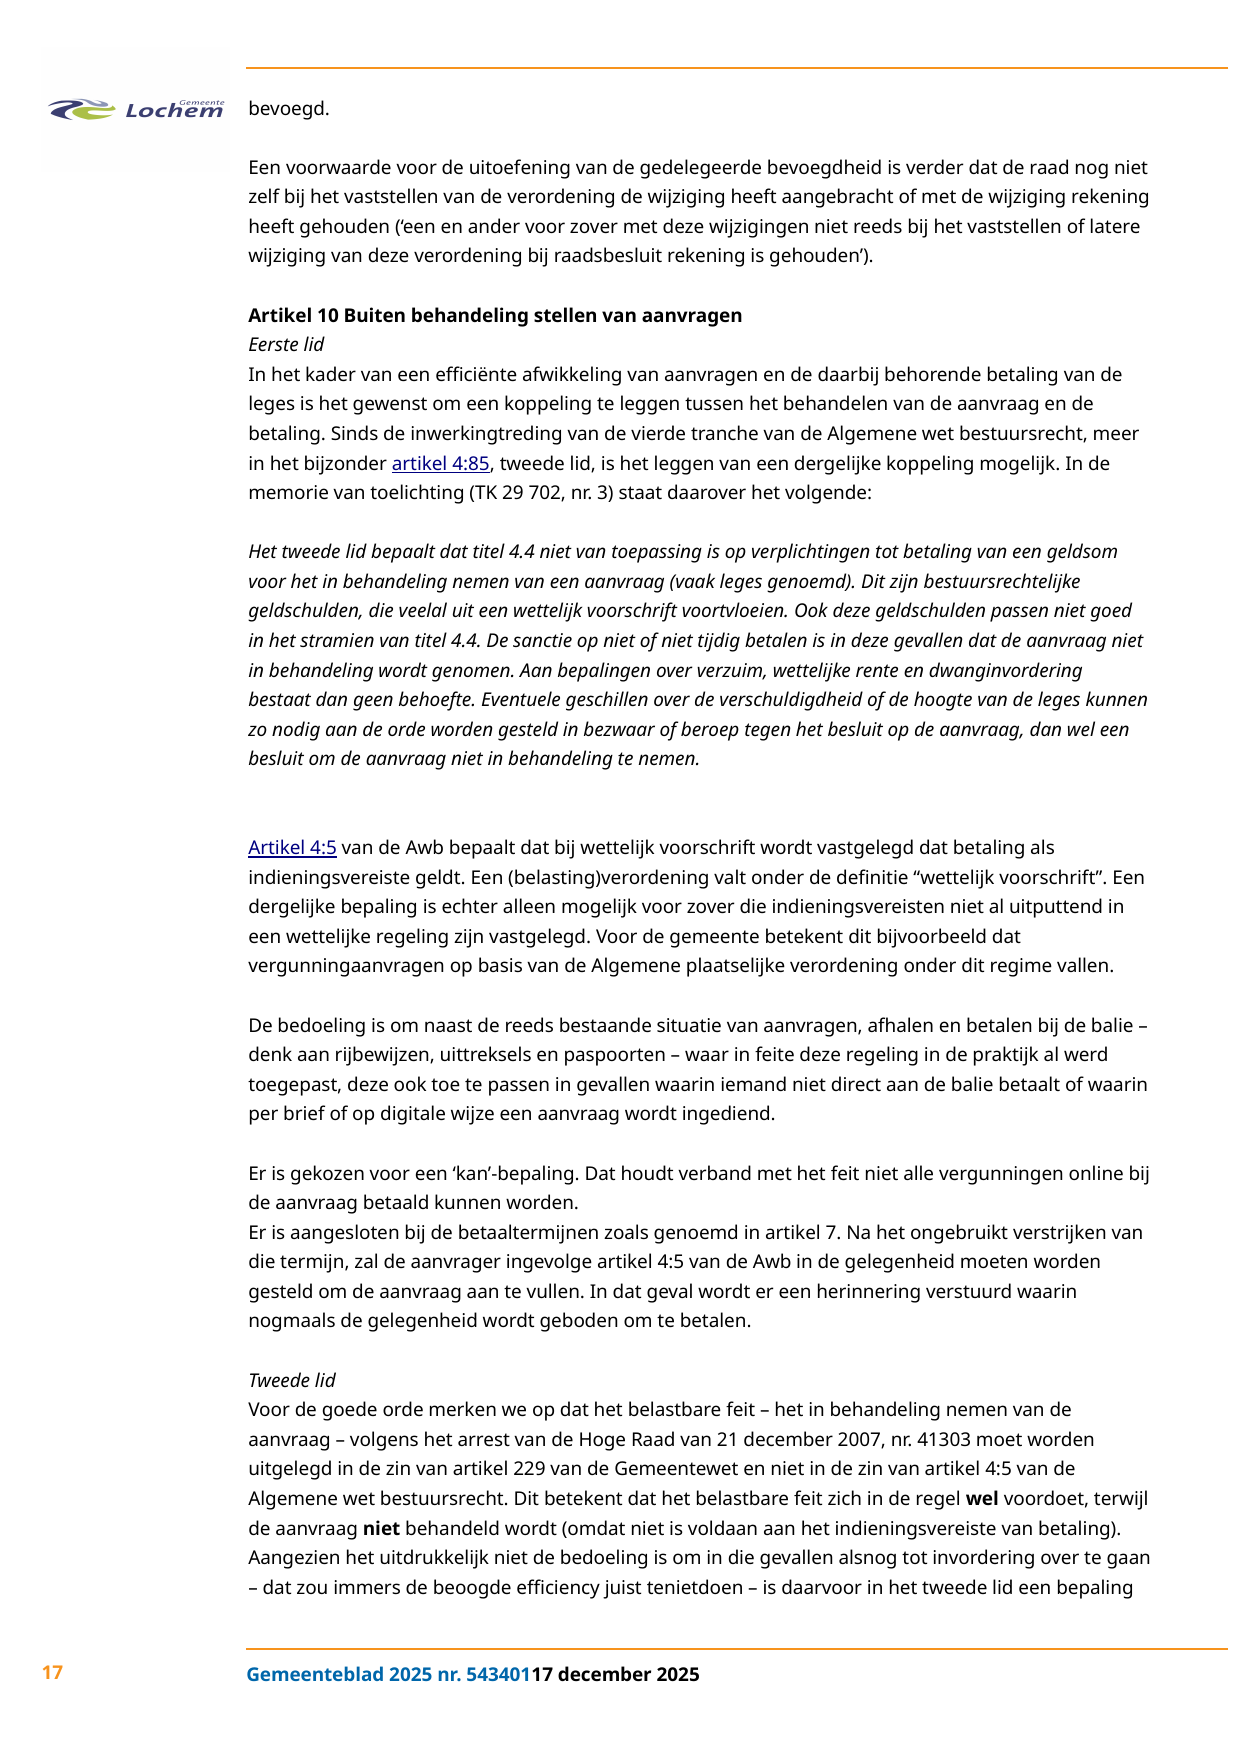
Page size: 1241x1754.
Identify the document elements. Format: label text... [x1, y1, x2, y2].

text Er is gekozen voor een ‘kan’-bepaling. Dat houdt verband met het feit niet alle vergunningen online bij de aanvraag betaald kunnen worden. [248, 1160, 1152, 1215]
picture [41, 47, 231, 172]
text De bedoeling is om naast de reeds bestaande situatie van aanvragen, afhalen en betalen bij de balie – denk aan rijbewijzen, uittreksels en paspoorten – waar in feite deze regeling in de praktijk al werd toegepast, deze ook toe te passen in gevallen waarin iemand niet direct aan de balie betaalt of waarin per brief of op digitale wijze een aanvraag wordt ingediend. [248, 1012, 1152, 1126]
text Er is aangesloten bij de betaaltermijnen zoals genoemd in artikel 7. Na het ongebruikt verstrijken van die termijn, zal de aanvrager ingevolge artikel 4:5 van de Awb in de gelegenheid moeten worden gesteld om de aanvraag aan te vullen. In dat geval wordt er een herinnering verstuurd waarin nogmaals de gelegenheid wordt geboden om te betalen. [248, 1219, 1152, 1333]
text Voor de goede orde merken we op dat het belastbare feit – het in behandeling nemen van de aanvraag – volgens het arrest van de Hoge Raad van 21 december 2007, nr. 41303 moet worden uitgelegd in de zin van artikel 229 van de Gemeentewet en niet in de zin van artikel 4:5 van de Algemene wet bestuursrecht. Dit betekent dat het belastbare feit zich in de regel wel voordoet, terwijl de aanvraag niet behandeld wordt (omdat niet is voldaan aan het indieningsvereiste van betaling). Aangezien het uitdrukkelijk niet de bedoeling is om in die gevallen alsnog tot invordering over te gaan – dat zou immers de beoogde efficiency juist tenietdoen – is daarvoor in het tweede lid een bepaling [248, 1396, 1152, 1600]
text Tweede lid [248, 1367, 1152, 1393]
text Artikel 4:5 van de Awb bepaalt dat bij wettelijk voorschrift wordt vastgelegd dat betaling als indieningsvereiste geldt. Een (belasting)verordening valt onder de definitie “wettelijk voorschrift”. Een dergelijke bepaling is echter alleen mogelijk voor zover die indieningsvereisten niet al uitputtend in een wettelijke regeling zijn vastgelegd. Voor de gemeente betekent dit bijvoorbeeld dat vergunningaanvragen op basis van de Algemene plaatselijke verordening onder dit regime vallen. [248, 834, 1152, 978]
text Het tweede lid bepaalt dat titel 4.4 niet van toepassing is op verplichtingen tot betaling van een geldsom voor het in behandeling nemen van een aanvraag (vaak leges genoemd). Dit zijn bestuursrechtelijke geldschulden, die veelal uit een wettelijk voorschrift voortvloeien. Ook deze geldschulden passen niet goed in het stramien van titel 4.4. De sanctie op niet of niet tijdig betalen is in deze gevallen dat de aanvraag niet in behandeling wordt genomen. Aan bepalingen over verzuim, wettelijke rente en dwanginvordering bestaat dan geen behoefte. Eventuele geschillen over de verschuldigdheid of de hoogte van de leges kunnen zo nodig aan de orde worden gesteld in bezwaar of beroep tegen het besluit op de aanvraag, dan wel een besluit om de aanvraag niet in behandeling te nemen. [248, 538, 1152, 771]
text Artikel 10 Buiten behandeling stellen van aanvragen [248, 302, 1152, 328]
text Een voorwaarde voor de uitoefening van de gedelegeerde bevoegdheid is verder dat de raad nog niet zelf bij het vaststellen van de verordening de wijziging heeft aangebracht of met de wijziging rekening heeft gehouden (‘een en ander voor zover met deze wijzigingen niet reeds bij het vaststellen of latere wijziging van deze verordening bij raadsbesluit rekening is gehouden’). [248, 154, 1152, 268]
text bevoegd. [248, 95, 1152, 121]
text Eerste lid [248, 331, 1152, 357]
text In het kader van een efficiënte afwikkeling van aanvragen en de daarbij behorende betaling van de leges is het gewenst om een koppeling te leggen tussen het behandelen van de aanvraag en de betaling. Sinds de inwerkingtreding van de vierde tranche van de Algemene wet bestuursrecht, meer in het bijzonder artikel 4:85, tweede lid, is het leggen van een dergelijke koppeling mogelijk. In de memorie van toelichting (TK 29 702, nr. 3) staat daarover het volgende: [248, 361, 1152, 505]
